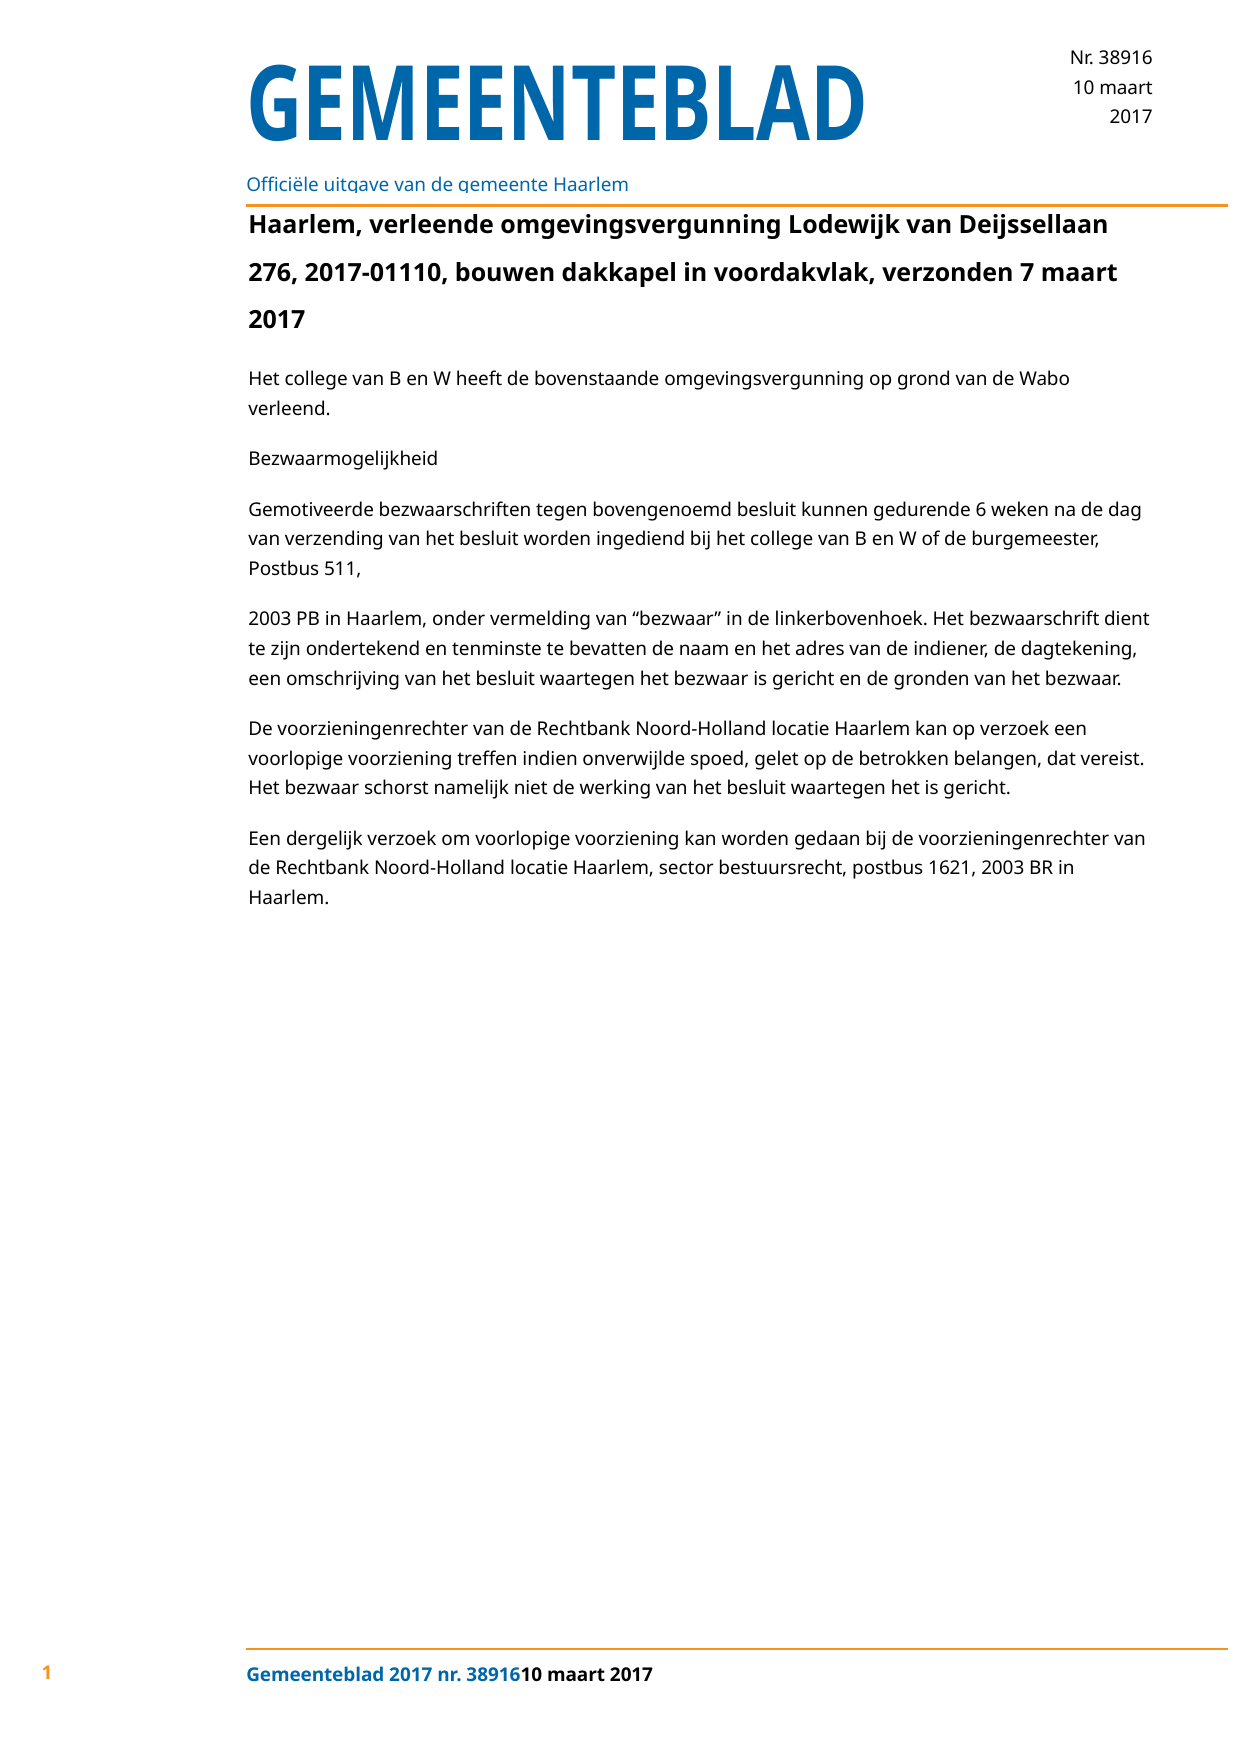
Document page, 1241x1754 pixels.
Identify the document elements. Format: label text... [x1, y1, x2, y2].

text Gemotiveerde bezwaarschriften tegen bovengenoemd besluit kunnen gedurende 6 weken na de dag van verzending van het besluit worden ingediend bij het college van B en W of de burgemeester, Postbus 511, [248, 496, 1152, 581]
picture [41, 47, 231, 172]
text De voorzieningenrechter van de Rechtbank Noord-Holland locatie Haarlem kan op verzoek een voorlopige voorziening treffen indien onverwijlde spoed, gelet op de betrokken belangen, dat vereist. Het bezwaar schorst namelijk niet de werking van het besluit waartegen het is gericht. [248, 715, 1152, 800]
text Het college van B en W heeft de bovenstaande omgevingsvergunning op grond van de Wabo verleend. [248, 366, 1152, 421]
text Bezwaarmogelijkheid [248, 446, 1152, 471]
text 2003 PB in Haarlem, onder vermelding van “bezwaar” in de linkerbovenhoek. Het bezwaarschrift dient te zijn ondertekend en tenminste te bevatten de naam en het adres van de indiener, de dagtekening, een omschrijving van het besluit waartegen het bezwaar is gericht en de gronden van het bezwaar. [248, 606, 1152, 690]
text Een dergelijk verzoek om voorlopige voorziening kan worden gedaan bij de voorzieningenrechter van de Rechtbank Noord-Holland locatie Haarlem, sector bestuursrecht, postbus 1621, 2003 BR in Haarlem. [248, 825, 1152, 909]
text Haarlem, verleende omgevingsvergunning Lodewijk van Deijssellaan 276, 2017-01110, bouwen dakkapel in voordakvlak, verzonden 7 maart 2017 [248, 207, 1152, 336]
